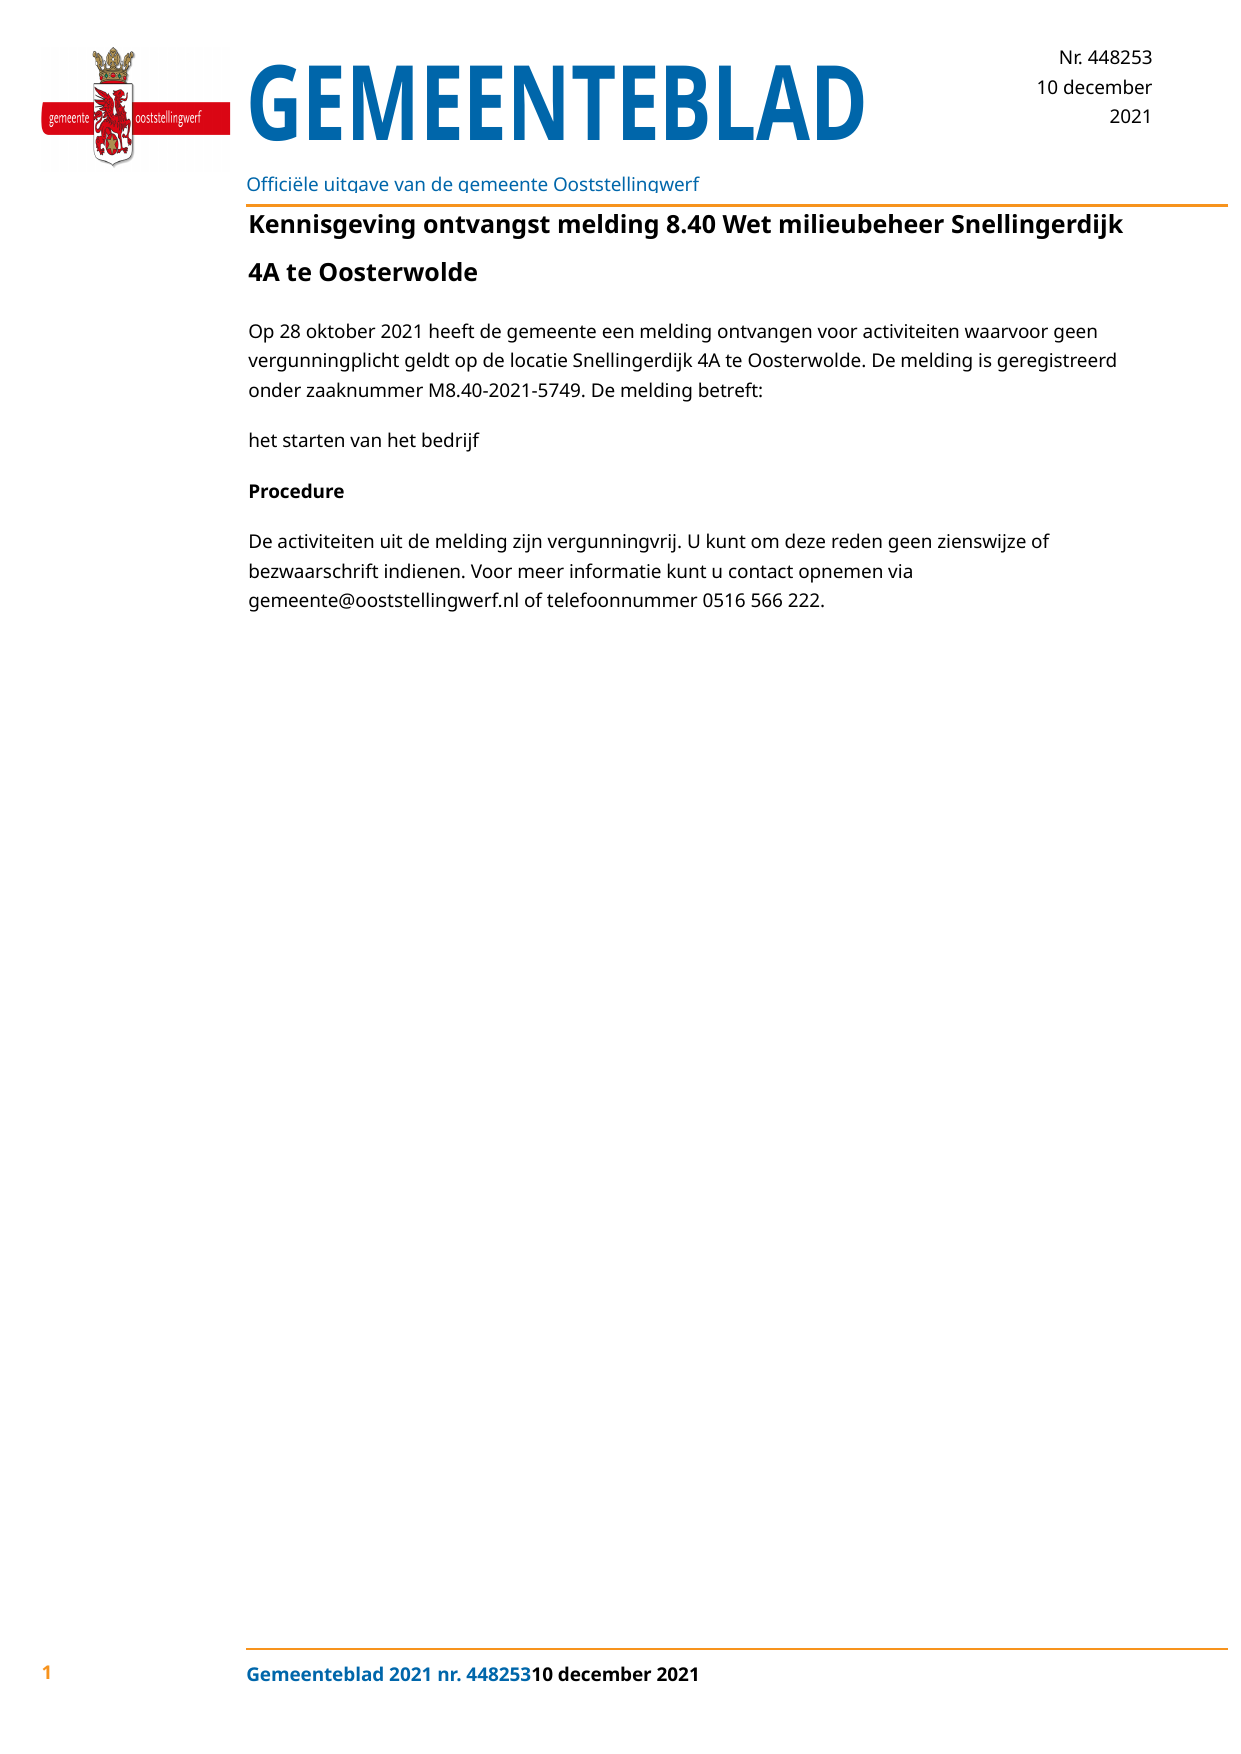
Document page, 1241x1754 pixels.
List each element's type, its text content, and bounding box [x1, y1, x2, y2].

text het starten van het bedrijf [248, 427, 1152, 453]
picture [41, 47, 231, 172]
text Procedure [248, 478, 1152, 504]
text Op 28 oktober 2021 heeft de gemeente een melding ontvangen voor activiteiten waarvoor geen vergunningplicht geldt op de locatie Snellingerdijk 4A te Oosterwolde. De melding is geregistreerd onder zaaknummer M8.40-2021-5749. De melding betreft: [248, 318, 1152, 403]
text De activiteiten uit de melding zijn vergunningvrij. U kunt om deze reden geen zienswijze of bezwaarschrift indienen. Voor meer informatie kunt u contact opnemen via gemeente@ooststellingwerf.nl of telefoonnummer 0516 566 222. [248, 528, 1152, 613]
text Kennisgeving ontvangst melding 8.40 Wet milieubeheer Snellingerdijk 4A te Oosterwolde [248, 207, 1152, 288]
